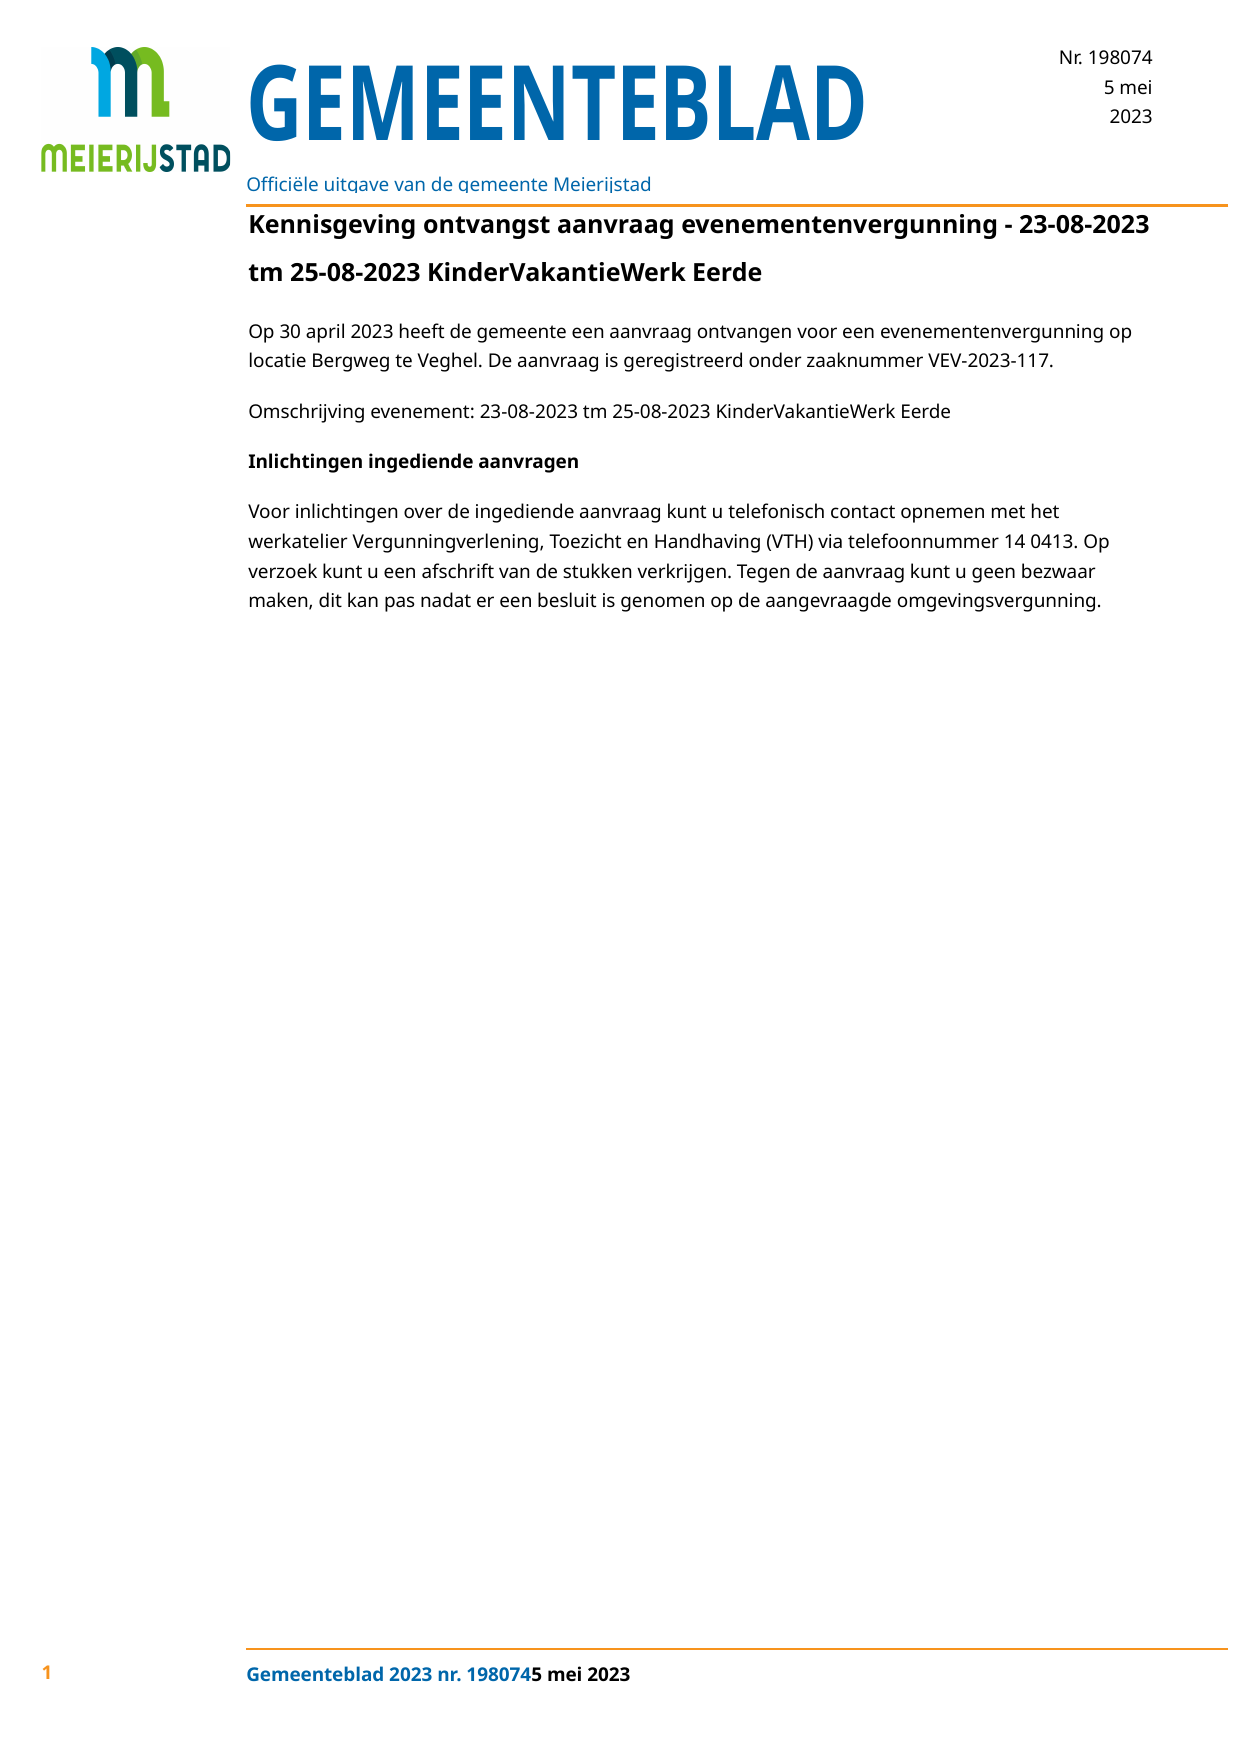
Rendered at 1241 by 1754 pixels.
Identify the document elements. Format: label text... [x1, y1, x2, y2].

text Omschrijving evenement: 23-08-2023 tm 25-08-2023 KinderVakantieWerk Eerde [248, 398, 1152, 424]
text Kennisgeving ontvangst aanvraag evenementenvergunning - 23-08-2023 tm 25-08-2023 KinderVakantieWerk Eerde [248, 207, 1152, 288]
text Voor inlichtingen over de ingediende aanvraag kunt u telefonisch contact opnemen met het werkatelier Vergunningverlening, Toezicht en Handhaving (VTH) via telefoonnummer 14 0413. Op verzoek kunt u een afschrift van de stukken verkrijgen. Tegen de aanvraag kunt u geen bezwaar maken, dit kan pas nadat er een besluit is genomen op de aangevraagde omgevingsvergunning. [248, 499, 1152, 613]
text Inlichtingen ingediende aanvragen [248, 448, 1152, 474]
text Op 30 april 2023 heeft de gemeente een aanvraag ontvangen voor een evenementenvergunning op locatie Bergweg te Veghel. De aanvraag is geregistreerd onder zaaknummer VEV-2023-117. [248, 318, 1152, 373]
picture [41, 47, 231, 172]
